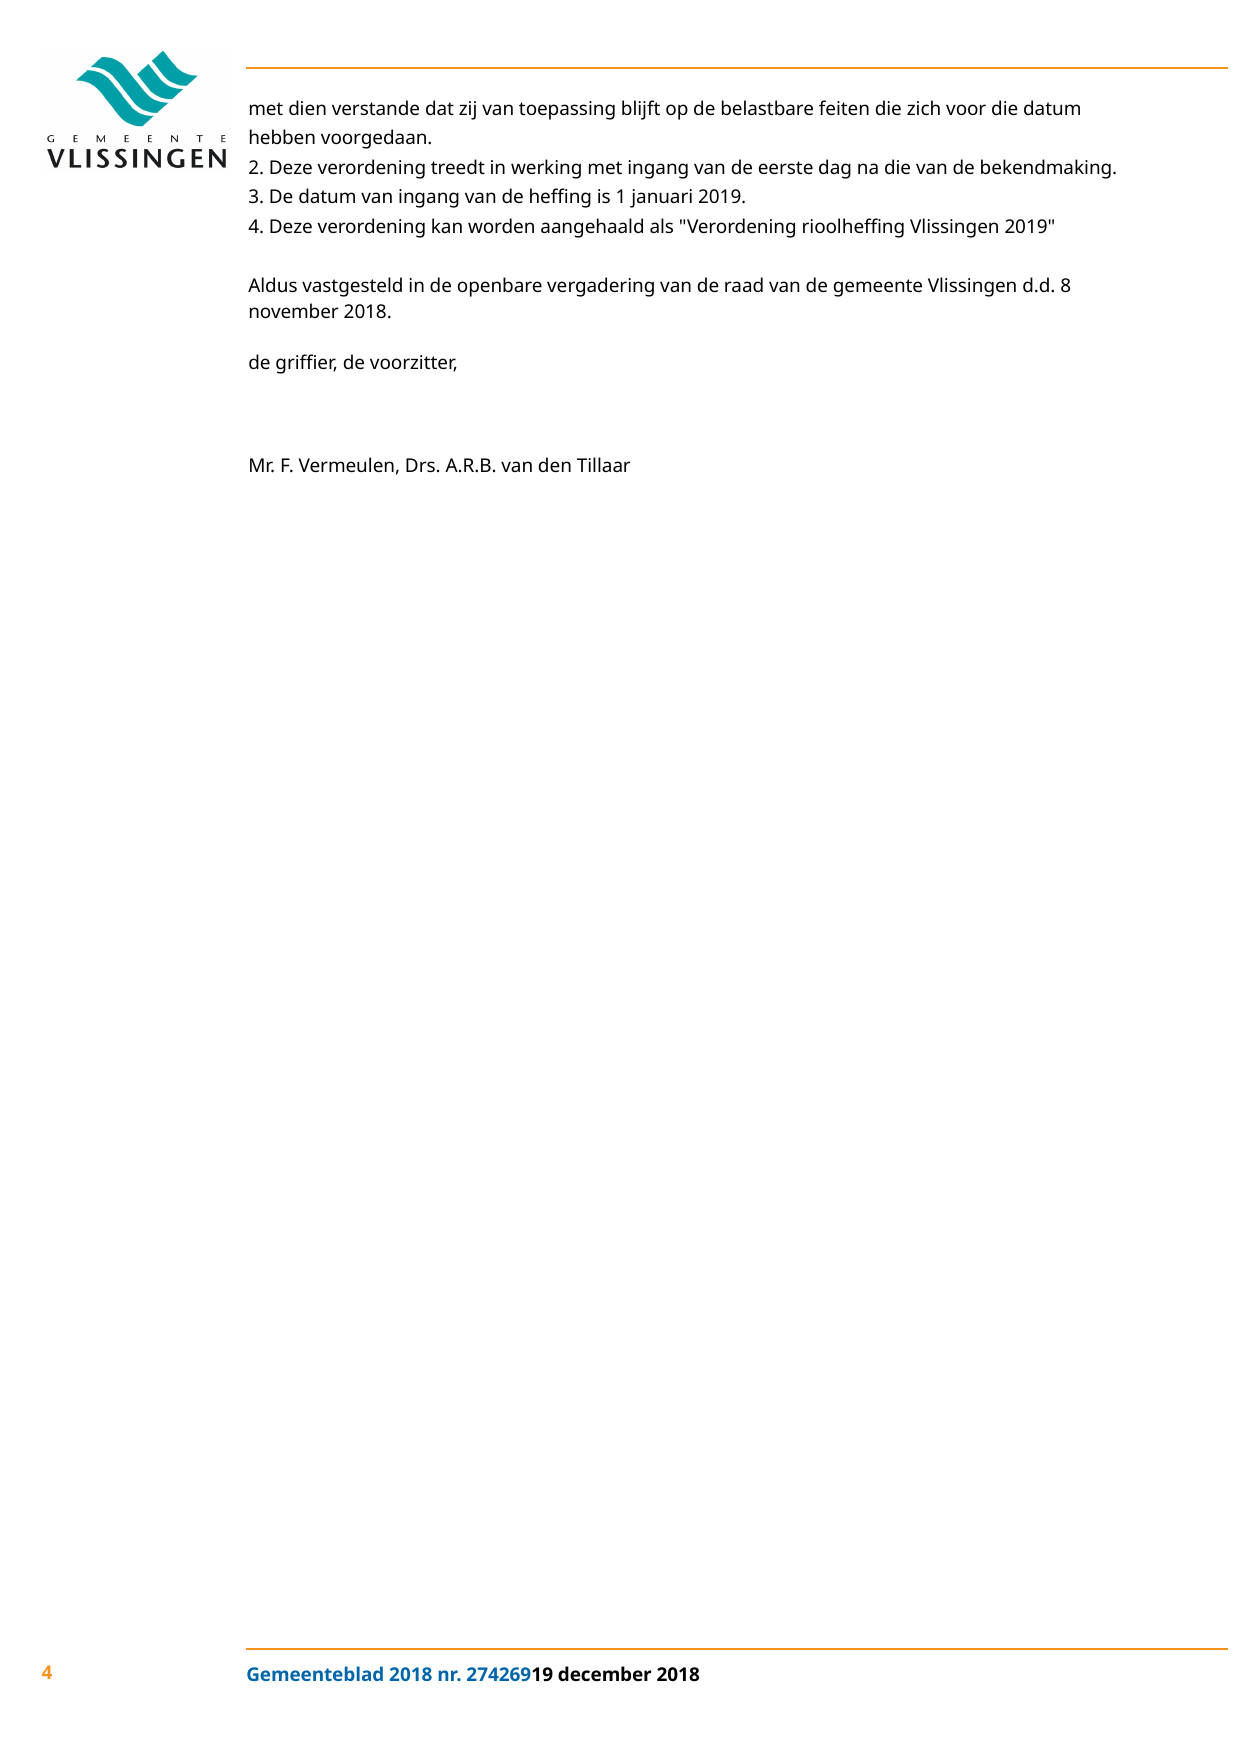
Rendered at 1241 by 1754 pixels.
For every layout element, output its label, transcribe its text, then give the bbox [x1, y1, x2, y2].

text Mr. F. Vermeulen, Drs. A.R.B. van den Tillaar [248, 452, 1152, 478]
text 3. De datum van ingang van de heffing is 1 januari 2019. [248, 183, 1152, 209]
text 2. Deze verordening treedt in werking met ingang van de eerste dag na die van de bekendmaking. [248, 154, 1152, 180]
text Aldus vastgesteld in de openbare vergadering van de raad van de gemeente Vlissingen d.d. 8 november 2018. [248, 272, 1152, 324]
text 4. Deze verordening kan worden aangehaald als "Verordening rioolheffing Vlissingen 2019" [248, 213, 1152, 239]
picture [41, 47, 231, 172]
text met dien verstande dat zij van toepassing blijft op de belastbare feiten die zich voor die datum hebben voorgedaan. [248, 95, 1152, 150]
text de griffier, de voorzitter, [248, 349, 1152, 375]
